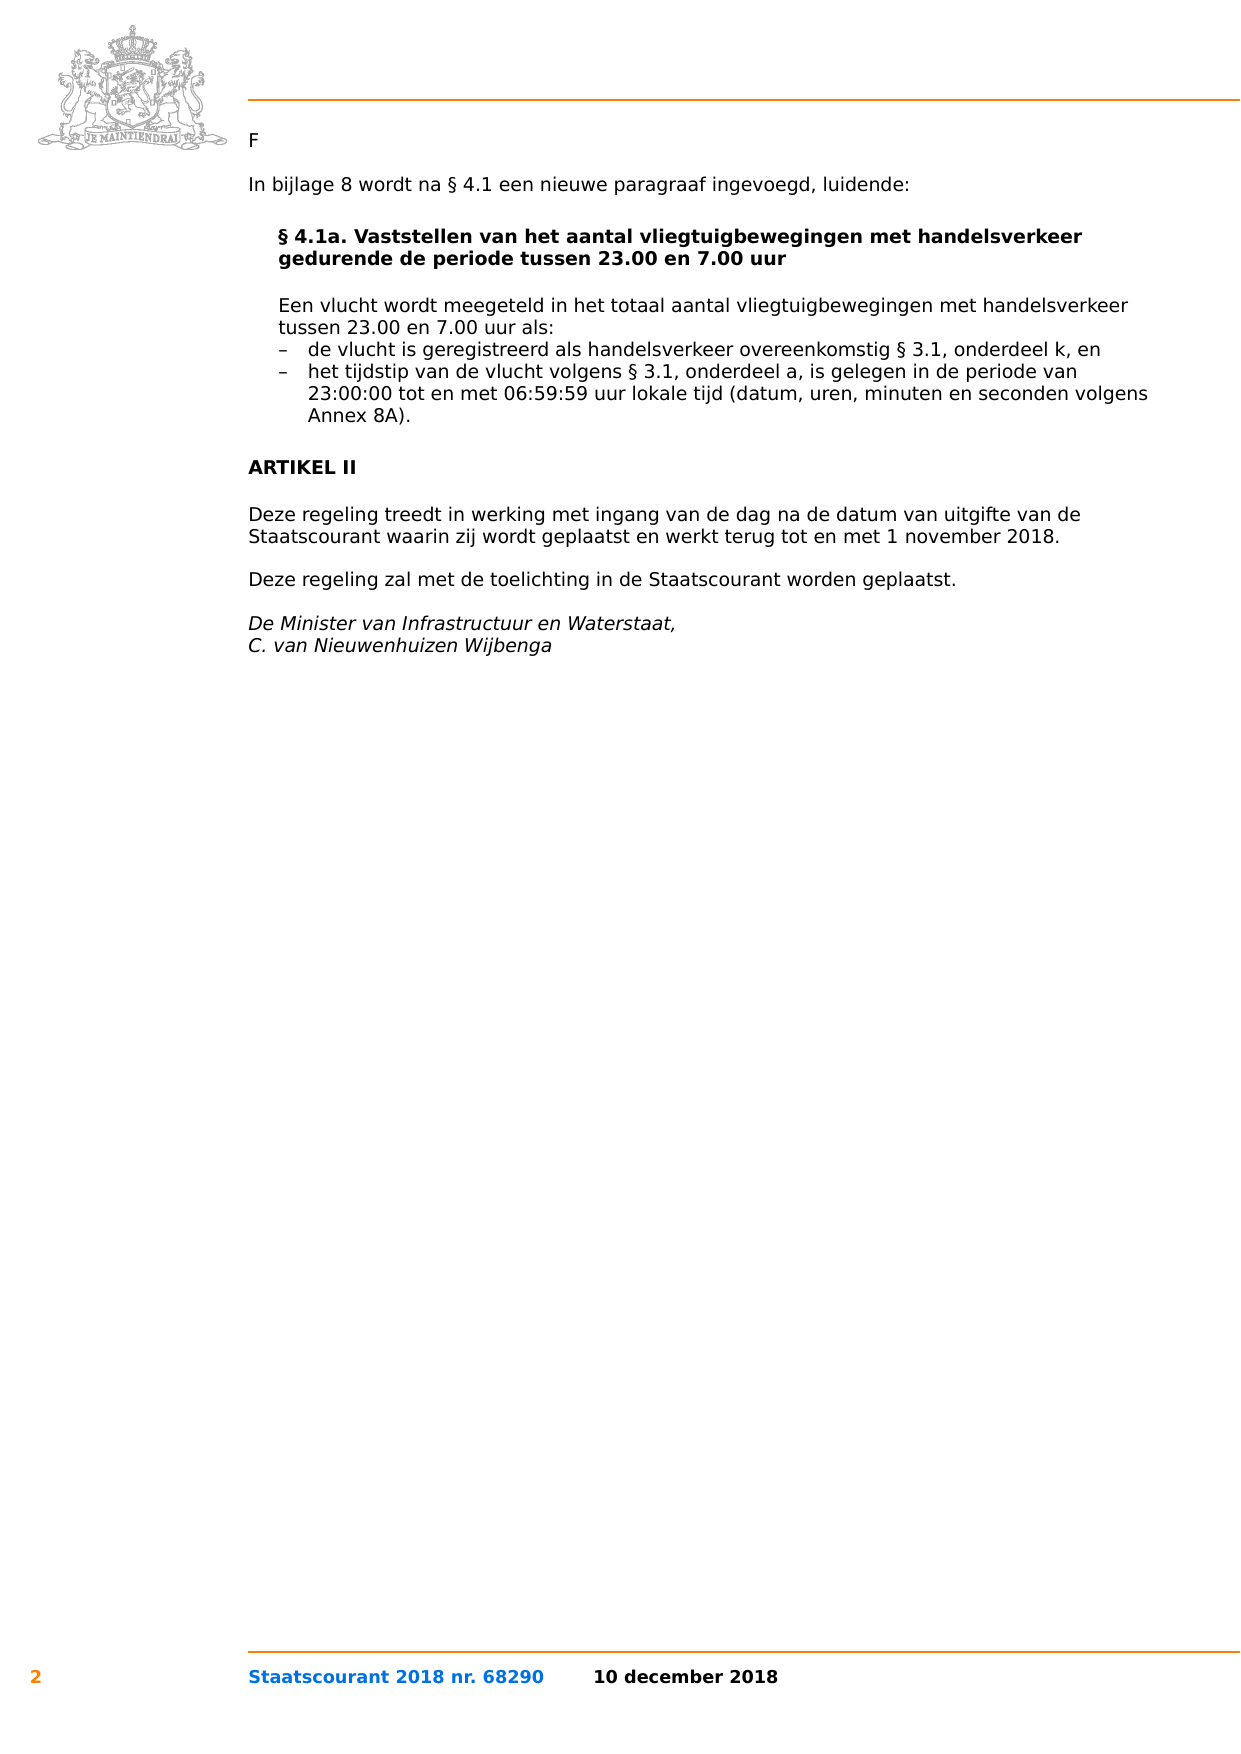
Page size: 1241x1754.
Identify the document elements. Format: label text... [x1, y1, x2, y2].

subtitle § 4.1a. Vaststellen van het aantal vliegtuigbewegingen met handelsverkeer gedurende de periode tussen 23.00 en 7.00 uur [278, 226, 1163, 270]
picture [38, 25, 227, 150]
text Een vlucht wordt meegeteld in het totaal aantal vliegtuigbewegingen met handelsverkeer tussen 23.00 en 7.00 uur als: [278, 295, 1163, 339]
text – het tijdstip van de vlucht volgens § 3.1, onderdeel a, is gelegen in de periode van 23:00:00 tot en met 06:59:59 uur lokale tijd (datum, uren, minuten en seconden volgens Annex 8A). [278, 361, 1163, 427]
text Deze regeling zal met de toelichting in de Staatscourant worden geplaatst. [248, 569, 1163, 591]
text Deze regeling treedt in werking met ingang van de dag na de datum van uitgifte van de Staatscourant waarin zij wordt geplaatst en werkt terug tot en met 1 november 2018. [248, 503, 1163, 547]
text – de vlucht is geregistreerd als handelsverkeer overeenkomstig § 3.1, onderdeel k, en [278, 339, 1163, 361]
text F [248, 130, 1163, 152]
subtitle ARTIKEL II [248, 457, 1163, 478]
text In bijlage 8 wordt na § 4.1 een nieuwe paragraaf ingevoegd, luidende: [248, 174, 1163, 196]
text De Minister van Infrastructuur en Waterstaat, C. van Nieuwenhuizen Wijbenga [248, 613, 1163, 657]
